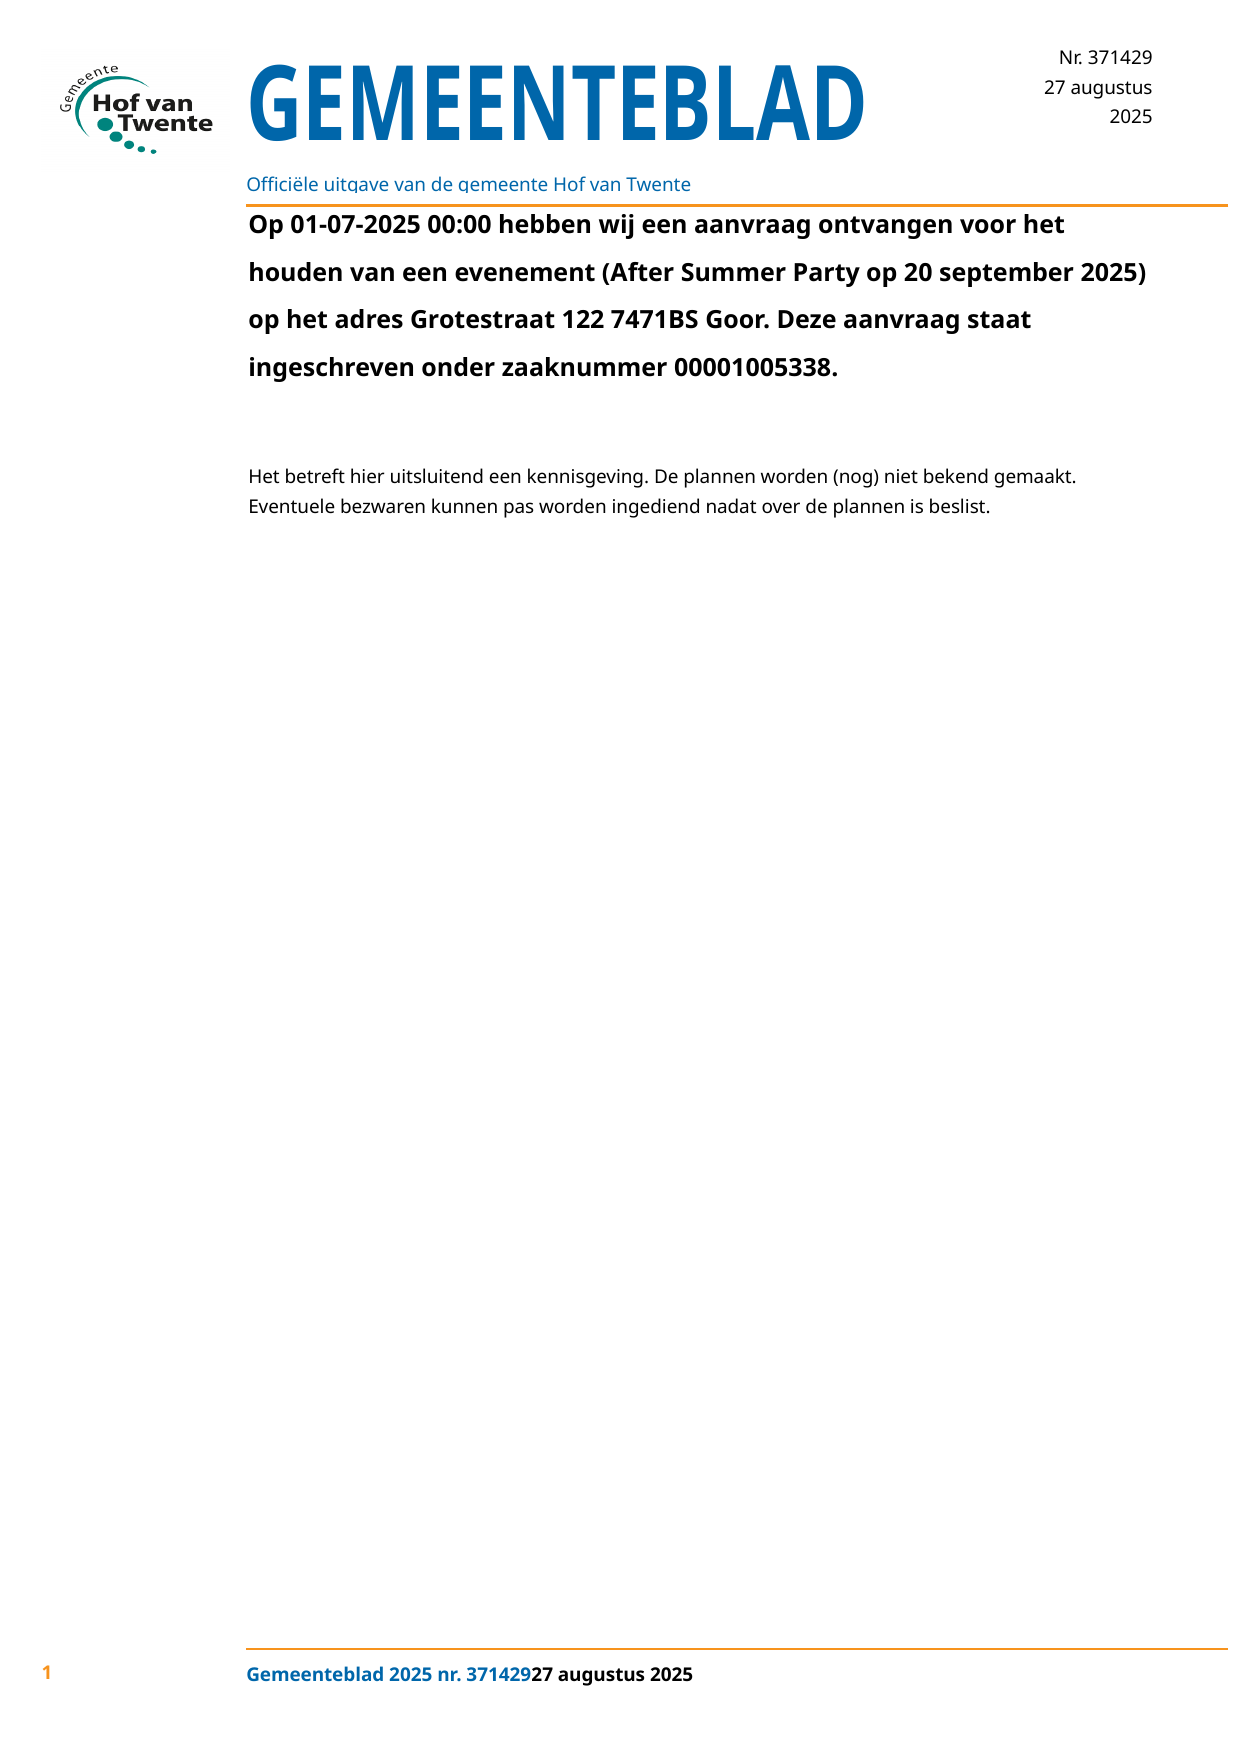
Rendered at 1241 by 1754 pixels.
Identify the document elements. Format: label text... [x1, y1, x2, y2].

picture [41, 47, 231, 172]
text Op 01-07-2025 00:00 hebben wij een aanvraag ontvangen voor het houden van een evenement (After Summer Party op 20 september 2025) op het adres Grotestraat 122 7471BS Goor. Deze aanvraag staat ingeschreven onder zaaknummer 00001005338. [248, 207, 1152, 384]
text Het betreft hier uitsluitend een kennisgeving. De plannen worden (nog) niet bekend gemaakt. Eventuele bezwaren kunnen pas worden ingediend nadat over de plannen is beslist. [248, 463, 1152, 519]
